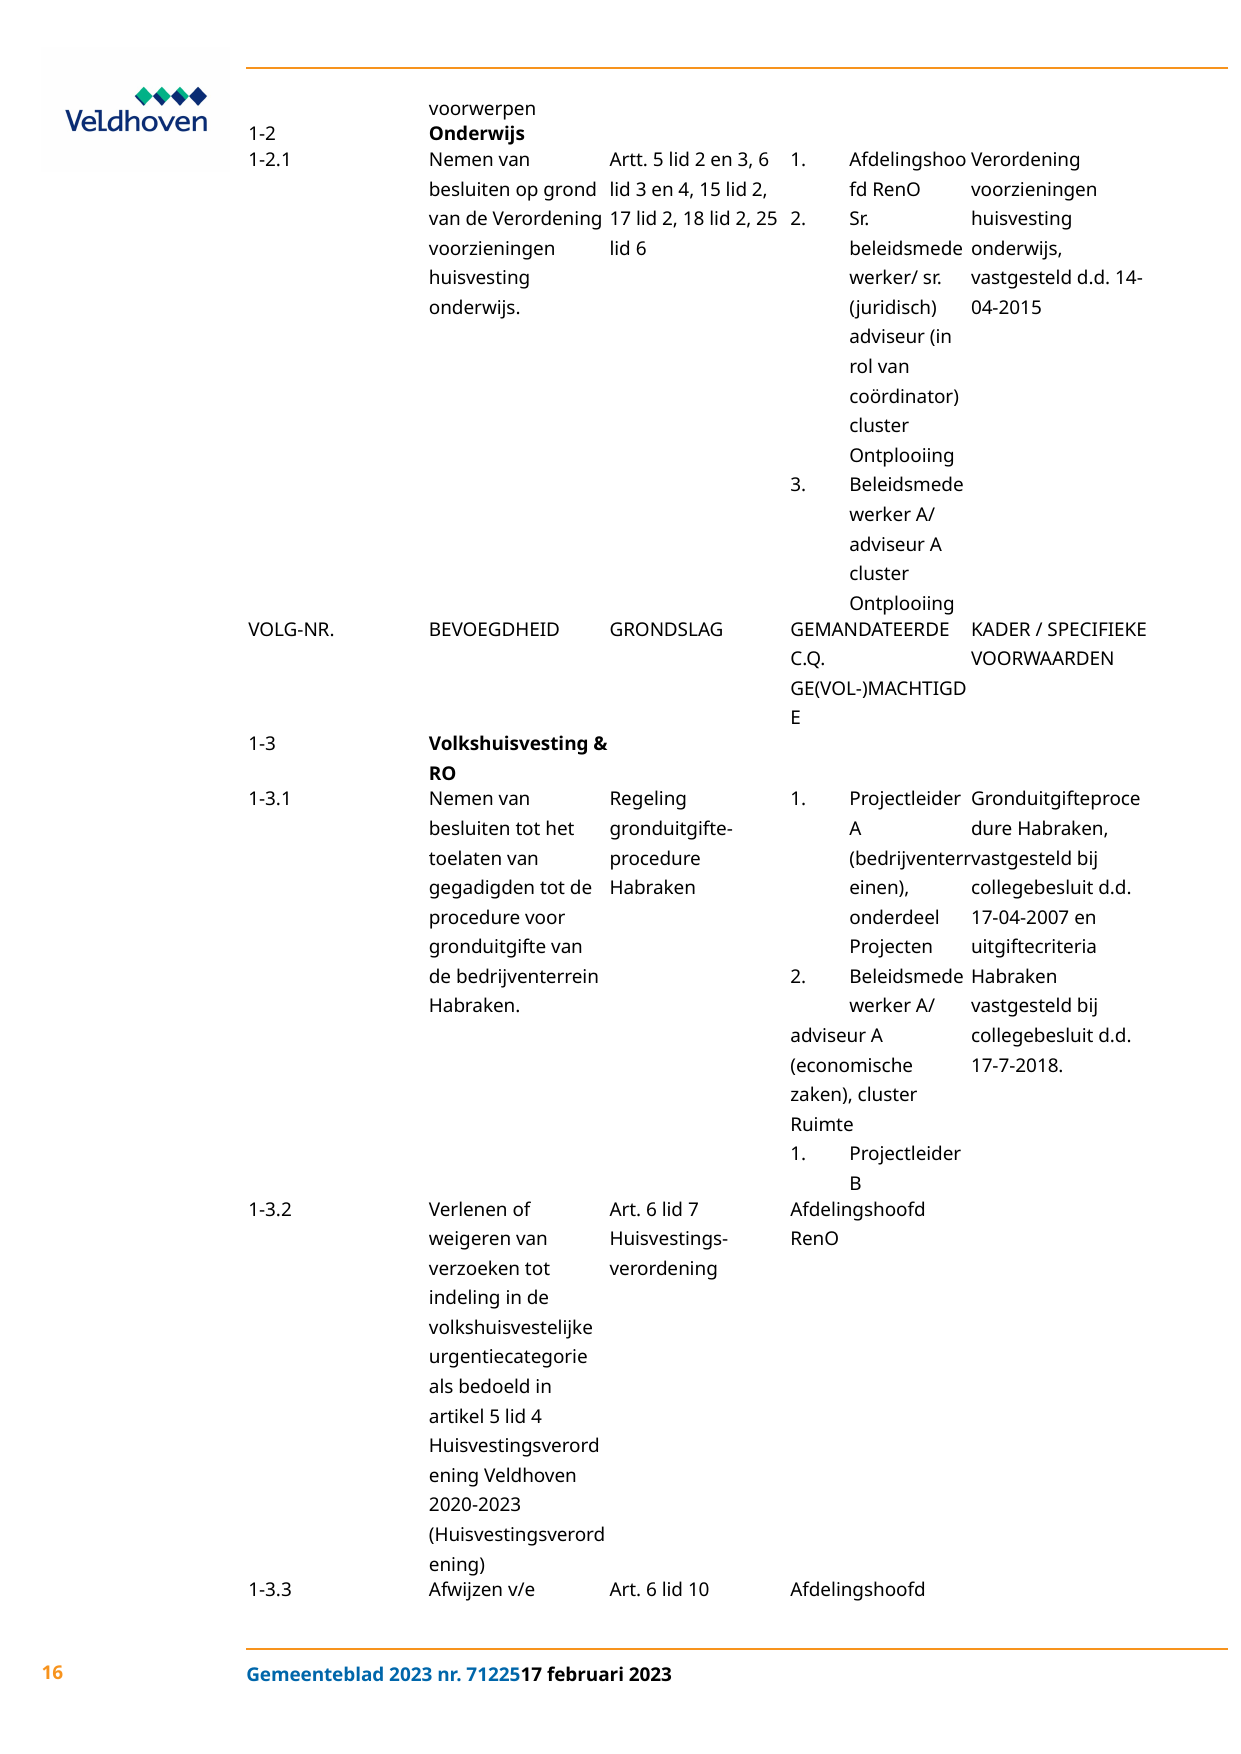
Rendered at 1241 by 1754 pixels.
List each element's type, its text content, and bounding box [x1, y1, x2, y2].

table_cell Afdelingshoofd [790, 1577, 971, 1602]
table_cell Verordening voorzieningen huisvesting onderwijs, vastgesteld d.d. 14-04-2015 [971, 146, 1152, 616]
table_cell VOLG-NR. [248, 616, 429, 730]
table_cell 1-3.2 [248, 1196, 429, 1577]
table_cell 1-3.1 [248, 786, 429, 1196]
picture [41, 47, 231, 172]
table_cell voorwerpen [429, 95, 609, 121]
table_cell KADER / SPECIFIEKE VOORWAARDEN [971, 616, 1152, 730]
table_cell Onderwijs [429, 121, 609, 146]
table_cell BEVOEGDHEID [429, 616, 609, 730]
table_cell [609, 121, 1152, 146]
table_cell Afdelingshoofd RenO Sr. beleidsmedewerker/ sr. (juridisch) adviseur (in rol van coördinator) cluster Ontplooiing Beleidsmedewerker A/ adviseur A cluster Ontplooiing [790, 146, 971, 616]
table_cell Afdelingshoofd RenO [790, 1196, 971, 1577]
table_cell Regeling gronduitgifte- procedure Habraken [609, 786, 790, 1196]
table_cell [971, 95, 1152, 121]
table_cell [971, 1577, 1152, 1602]
table_cell Nemen van besluiten tot het toelaten van gegadigden tot de procedure voor gronduitgifte van de bedrijventerrein Habraken. [429, 786, 609, 1196]
table_cell Artt. 5 lid 2 en 3, 6 lid 3 en 4, 15 lid 2, 17 lid 2, 18 lid 2, 25 lid 6 [609, 146, 790, 616]
table_cell Gronduitgifteprocedure Habraken, vastgesteld bij collegebesluit d.d. 17-04-2007 en uitgiftecriteria Habraken vastgesteld bij collegebesluit d.d. 17-7-2018. [971, 786, 1152, 1196]
table_cell [609, 95, 790, 121]
table_cell Afwijzen v/e [429, 1577, 609, 1602]
table_cell [971, 1196, 1152, 1577]
table_cell Projectleider A (bedrijventerreinen), onderdeel Projecten Beleidsmedewerker A/ adviseur A (economische zaken), cluster Ruimte Projectleider B [790, 786, 971, 1196]
table_cell Nemen van besluiten op grond van de Verordening voorzieningen huisvesting onderwijs. [429, 146, 609, 616]
table_cell Volkshuisvesting & RO [429, 730, 609, 786]
table_cell Verlenen of weigeren van verzoeken tot indeling in de volkshuisvestelijke urgentiecategorie als bedoeld in artikel 5 lid 4 Huisvestingsverordening Veldhoven 2020-2023 (Huisvestingsverordening) [429, 1196, 609, 1577]
table_cell 1-2.1 [248, 146, 429, 616]
table_cell 1-2 [248, 121, 429, 146]
table_cell Art. 6 lid 7 Huisvestings- verordening [609, 1196, 790, 1577]
table_cell [609, 730, 1152, 786]
table_cell 1-3 [248, 730, 429, 786]
table_cell [248, 95, 429, 121]
table_cell GEMANDATEERDE C.Q. GE(VOL-)MACHTIGDE [790, 616, 971, 730]
table_cell Art. 6 lid 10 [609, 1577, 790, 1602]
table_cell 1-3.3 [248, 1577, 429, 1602]
table_cell [790, 95, 971, 121]
table_cell GRONDSLAG [609, 616, 790, 730]
